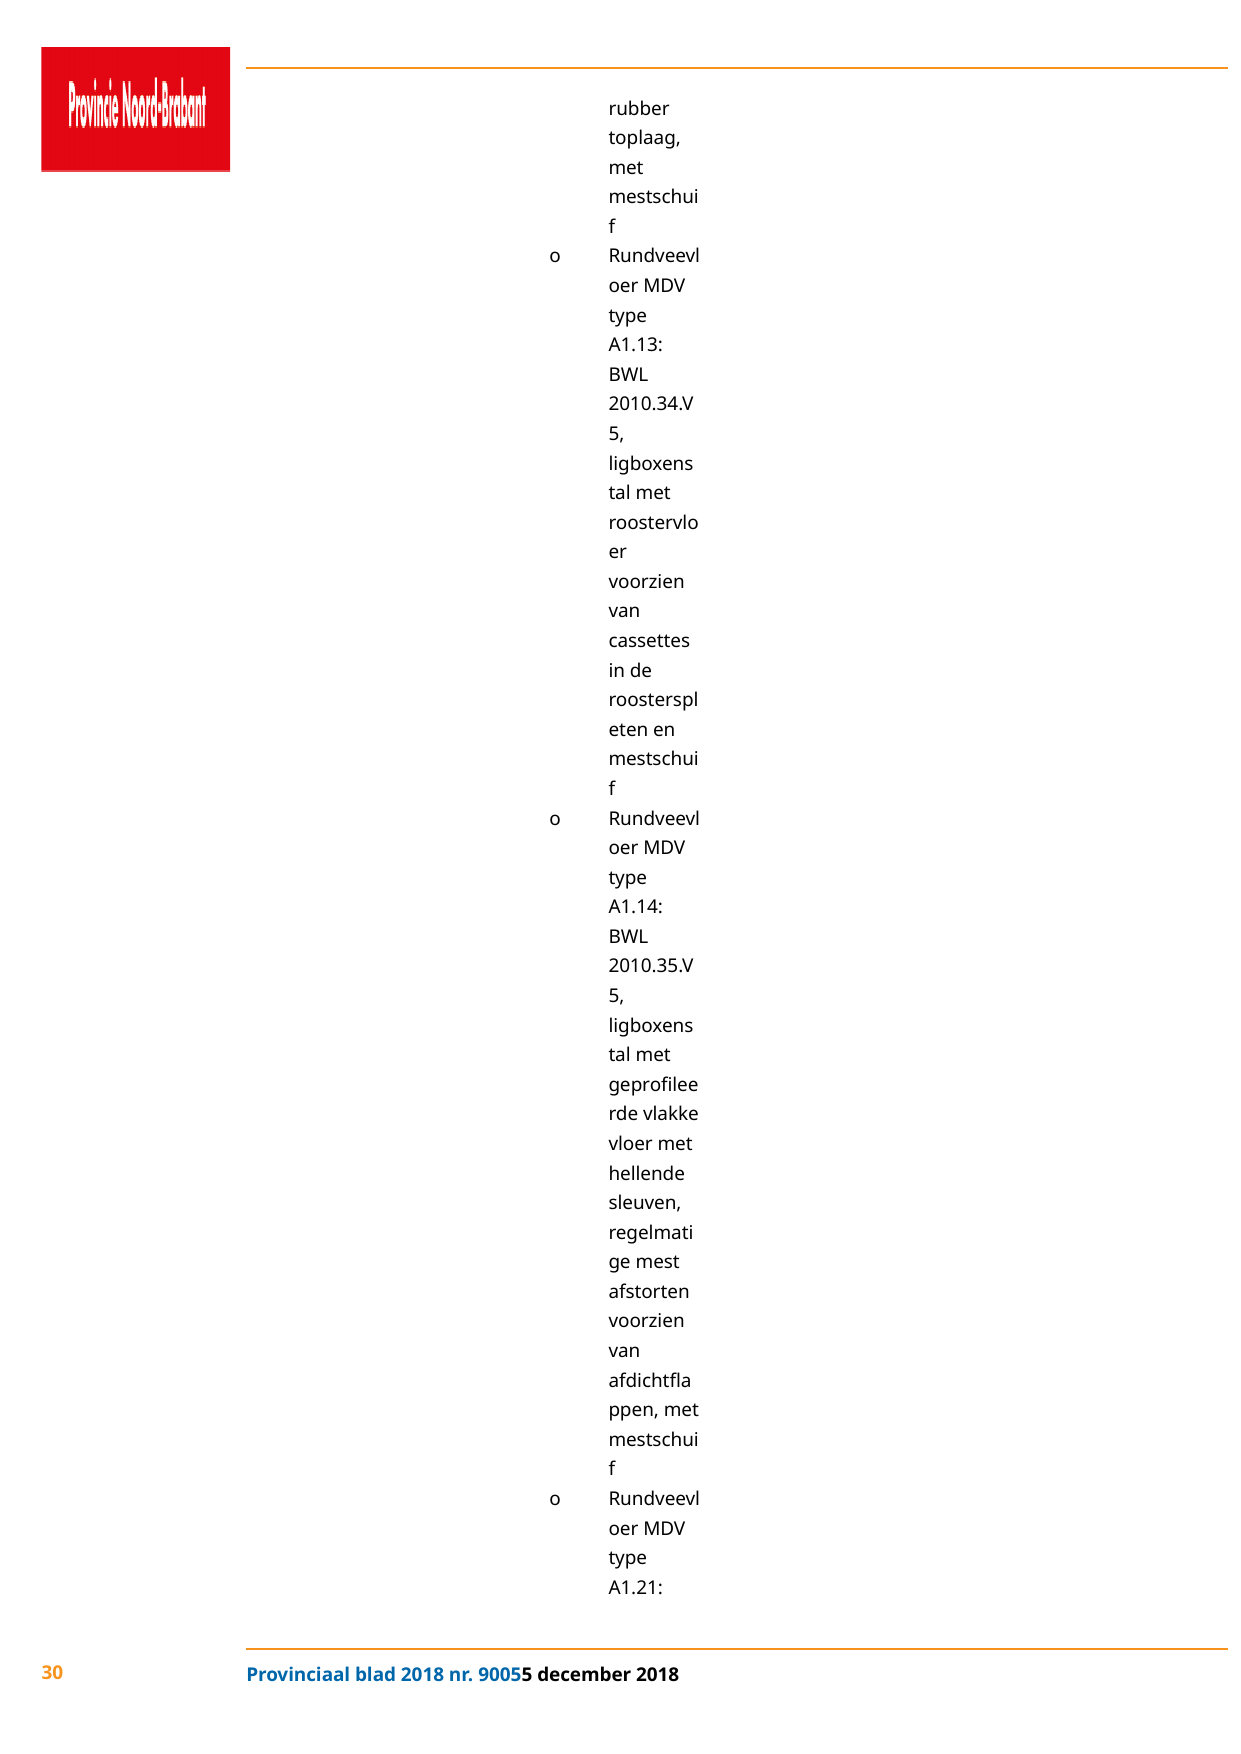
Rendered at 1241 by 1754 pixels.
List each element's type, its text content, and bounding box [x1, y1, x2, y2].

table_cell [399, 95, 549, 1600]
table_cell rubber toplaag, met mestschuif Rundveevloer MDV type A1.13: BWL 2010.34.V5, ligboxenstal met roostervloer voorzien van cassettes in de roosterspleten en mestschuif Rundveevloer MDV type A1.14: BWL 2010.35.V5, ligboxenstal met geprofileerde vlakke vloer met hellende sleuven, regelmatige mest afstorten voorzien van afdichtflappen, met mestschuif Rundveevloer MDV type A1.21: [549, 95, 700, 1600]
table_cell [248, 95, 398, 1600]
picture [41, 47, 231, 172]
